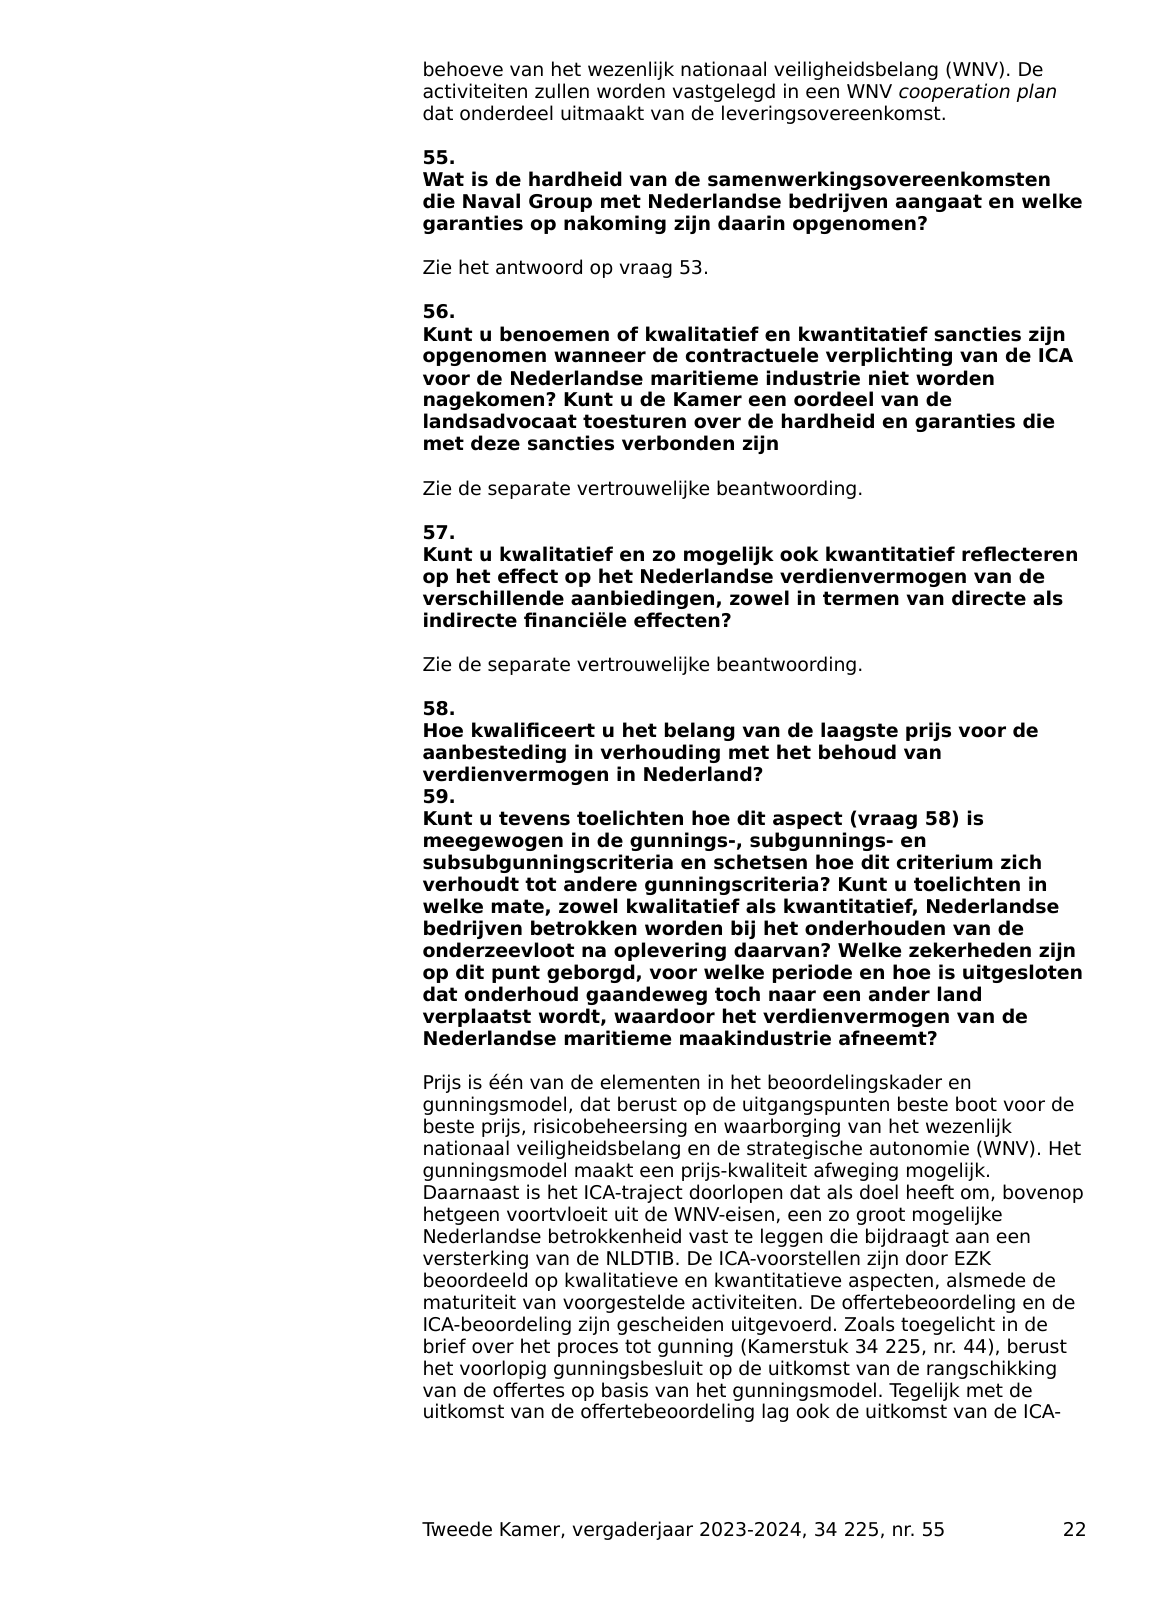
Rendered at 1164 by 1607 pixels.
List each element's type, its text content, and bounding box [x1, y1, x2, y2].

text 57. [422, 522, 1087, 544]
text Kunt u benoemen of kwalitatief en kwantitatief sancties zijn opgenomen wanneer de contractuele verplichting van de ICA voor de Nederlandse maritieme industrie niet worden nagekomen? Kunt u de Kamer een oordeel van de landsadvocaat toesturen over de hardheid en garanties die met deze sancties verbonden zijn [422, 323, 1087, 455]
text 56. [422, 301, 1087, 323]
text Zie het antwoord op vraag 53. [422, 257, 1087, 279]
text 55. [422, 147, 1087, 169]
text 59. [422, 786, 1087, 808]
text Wat is de hardheid van de samenwerkingsovereenkomsten die Naval Group met Nederlandse bedrijven aangaat en welke garanties op nakoming zijn daarin opgenomen? [422, 169, 1087, 235]
text behoeve van het wezenlijk nationaal veiligheidsbelang (WNV). De activiteiten zullen worden vastgelegd in een WNV cooperation plan dat onderdeel uitmaakt van de leveringsovereenkomst. [422, 59, 1087, 125]
text Zie de separate vertrouwelijke beantwoording. [422, 654, 1087, 676]
text Kunt u tevens toelichten hoe dit aspect (vraag 58) is meegewogen in de gunnings-, subgunnings- en subsubgunningscriteria en schetsen hoe dit criterium zich verhoudt tot andere gunningscriteria? Kunt u toelichten in welke mate, zowel kwalitatief als kwantitatief, Nederlandse bedrijven betrokken worden bij het onderhouden van de onderzeevloot na oplevering daarvan? Welke zekerheden zijn op dit punt geborgd, voor welke periode en hoe is uitgesloten dat onderhoud gaandeweg toch naar een ander land verplaatst wordt, waardoor het verdienvermogen van de Nederlandse maritieme maakindustrie afneemt? [422, 808, 1087, 1049]
text Prijs is één van de elementen in het beoordelingskader en gunningsmodel, dat berust op de uitgangspunten beste boot voor de beste prijs, risicobeheersing en waarborging van het wezenlijk nationaal veiligheidsbelang en de strategische autonomie (WNV). Het gunningsmodel maakt een prijs-kwaliteit afweging mogelijk. Daarnaast is het ICA-traject doorlopen dat als doel heeft om, bovenop hetgeen voortvloeit uit de WNV-eisen, een zo groot mogelijke Nederlandse betrokkenheid vast te leggen die bijdraagt aan een versterking van de NLDTIB. De ICA-voorstellen zijn door EZK beoordeeld op kwalitatieve en kwantitatieve aspecten, alsmede de maturiteit van voorgestelde activiteiten. De offertebeoordeling en de ICA-beoordeling zijn gescheiden uitgevoerd. Zoals toegelicht in de brief over het proces tot gunning (Kamerstuk 34 225, nr. 44), berust het voorlopig gunningsbesluit op de uitkomst van de rangschikking van de offertes op basis van het gunningsmodel. Tegelijk met de uitkomst van de offertebeoordeling lag ook de uitkomst van de ICA- [422, 1072, 1087, 1423]
text Kunt u kwalitatief en zo mogelijk ook kwantitatief reflecteren op het effect op het Nederlandse verdienvermogen van de verschillende aanbiedingen, zowel in termen van directe als indirecte financiële effecten? [422, 544, 1087, 632]
text Zie de separate vertrouwelijke beantwoording. [422, 477, 1087, 499]
text Hoe kwalificeert u het belang van de laagste prijs voor de aanbesteding in verhouding met het behoud van verdienvermogen in Nederland? [422, 720, 1087, 786]
text 58. [422, 698, 1087, 720]
